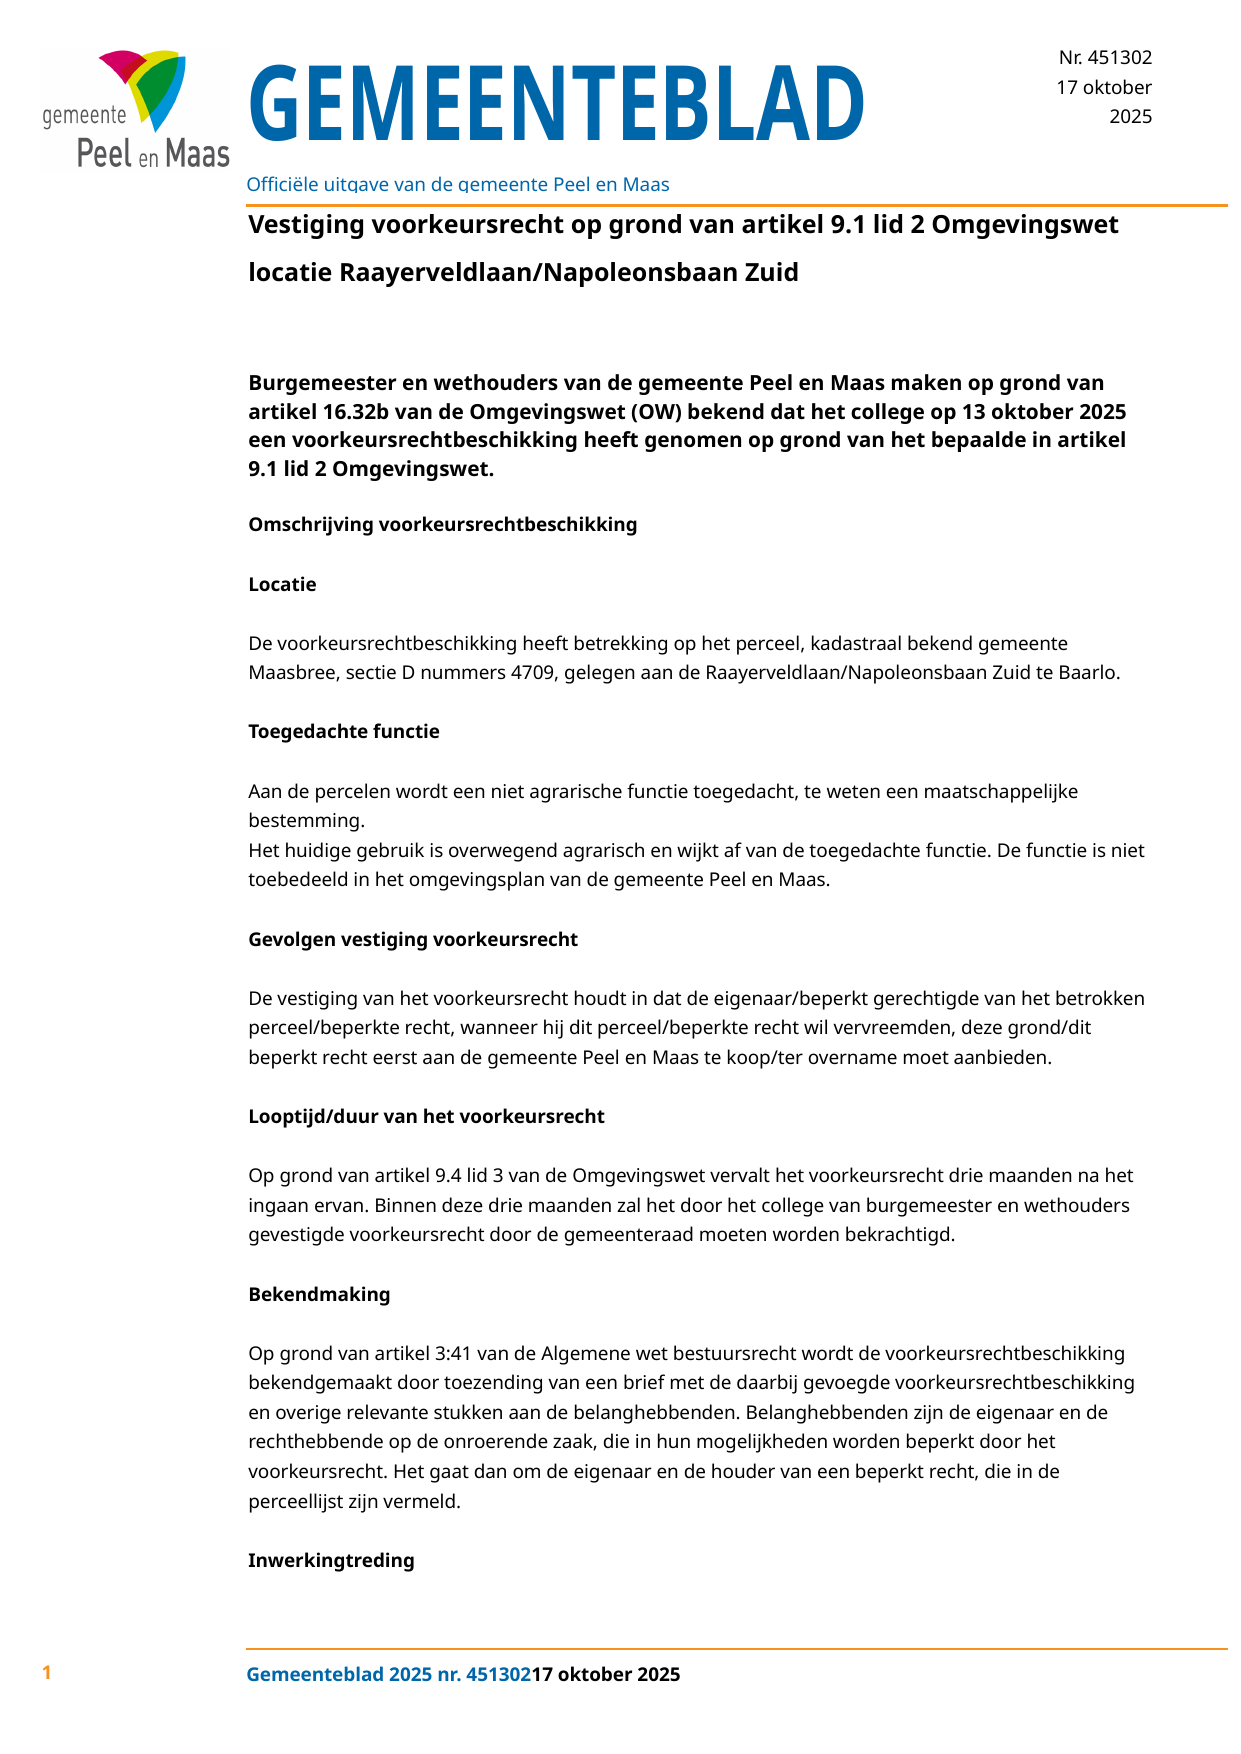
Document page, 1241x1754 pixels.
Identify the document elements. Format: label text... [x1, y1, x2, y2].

text Burgemeester en wethouders van de gemeente Peel en Maas maken op grond van artikel 16.32b van de Omgevingswet (OW) bekend dat het college op 13 oktober 2025 een voorkeursrechtbeschikking heeft genomen op grond van het bepaalde in artikel 9.1 lid 2 Omgevingswet. [248, 368, 1152, 482]
text Het huidige gebruik is overwegend agrarisch en wijkt af van de toegedachte functie. De functie is niet toebedeeld in het omgevingsplan van de gemeente Peel en Maas. [248, 837, 1152, 892]
text Toegedachte functie [248, 719, 1152, 744]
text Aan de percelen wordt een niet agrarische functie toegedacht, te weten een maatschappelijke bestemming. [248, 778, 1152, 833]
text Vestiging voorkeursrecht op grond van artikel 9.1 lid 2 Omgevingswet locatie Raayerveldlaan/Napoleonsbaan Zuid [248, 207, 1152, 288]
picture [41, 47, 231, 172]
text Looptijd/duur van het voorkeursrecht [248, 1103, 1152, 1129]
text Omschrijving voorkeursrechtbeschikking [248, 512, 1152, 537]
text Op grond van artikel 9.4 lid 3 van de Omgevingswet vervalt het voorkeursrecht drie maanden na het ingaan ervan. Binnen deze drie maanden zal het door het college van burgemeester en wethouders gevestigde voorkeursrecht door de gemeenteraad moeten worden bekrachtigd. [248, 1162, 1152, 1247]
text De voorkeursrechtbeschikking heeft betrekking op het perceel, kadastraal bekend gemeente Maasbree, sectie D nummers 4709, gelegen aan de Raayerveldlaan/Napoleonsbaan Zuid te Baarlo. [248, 630, 1152, 685]
text Gevolgen vestiging voorkeursrecht [248, 926, 1152, 952]
text Locatie [248, 571, 1152, 597]
text Op grond van artikel 3:41 van de Algemene wet bestuursrecht wordt de voorkeursrechtbeschikking bekendgemaakt door toezending van een brief met de daarbij gevoegde voorkeursrechtbeschikking en overige relevante stukken aan de belanghebbenden. Belanghebbenden zijn de eigenaar en de rechthebbende op de onroerende zaak, die in hun mogelijkheden worden beperkt door het voorkeursrecht. Het gaat dan om de eigenaar en de houder van een beperkt recht, die in de perceellijst zijn vermeld. [248, 1340, 1152, 1514]
text Bekendmaking [248, 1281, 1152, 1307]
text De vestiging van het voorkeursrecht houdt in dat de eigenaar/beperkt gerechtigde van het betrokken perceel/beperkte recht, wanneer hij dit perceel/beperkte recht wil vervreemden, deze grond/dit beperkt recht eerst aan de gemeente Peel en Maas te koop/ter overname moet aanbieden. [248, 985, 1152, 1070]
text Inwerkingtreding [248, 1547, 1152, 1573]
